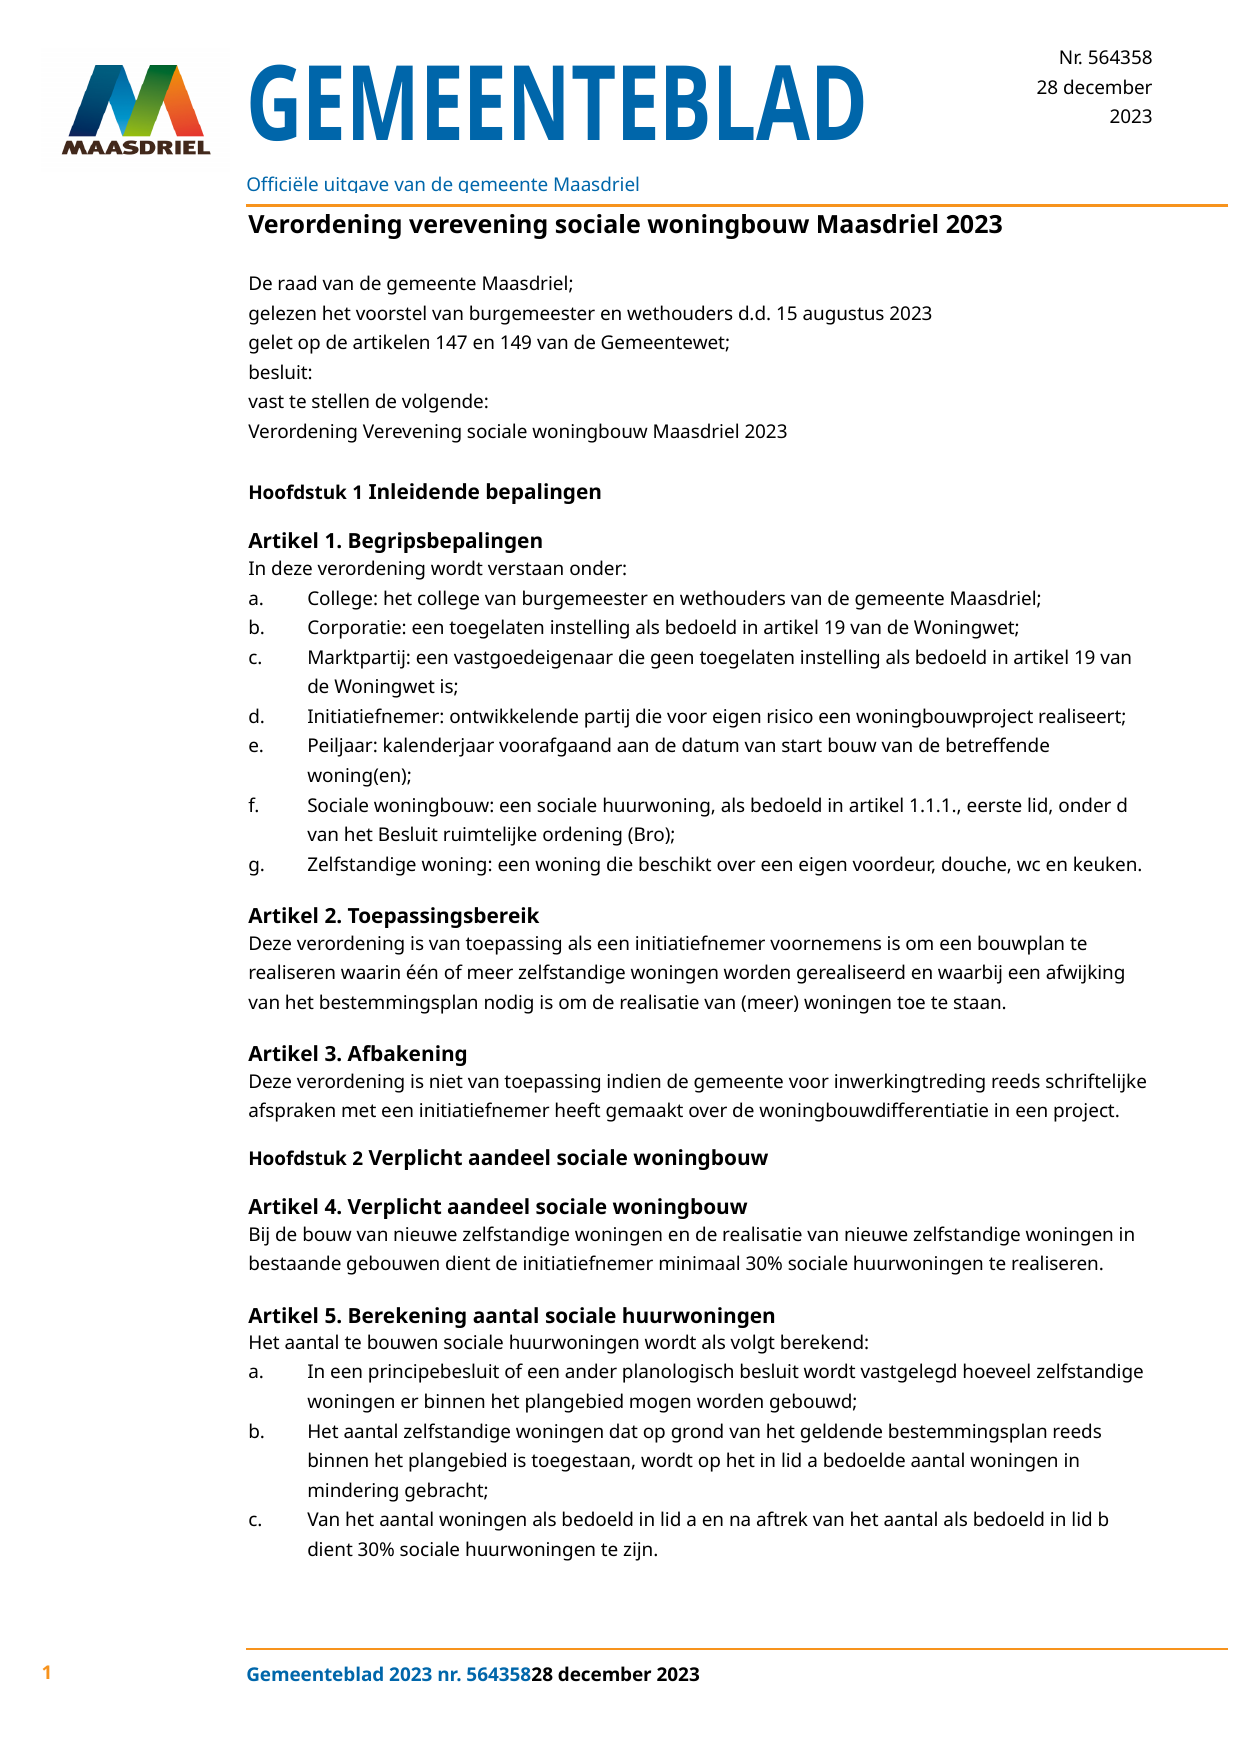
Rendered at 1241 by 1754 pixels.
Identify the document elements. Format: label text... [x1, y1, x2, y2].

text Verordening verevening sociale woningbouw Maasdriel 2023 [248, 207, 1152, 241]
list Sociale woningbouw: een sociale huurwoning, als bedoeld in artikel 1.1.1., eerste lid, onder d van het Besluit ruimtelijke ordening (Bro); [248, 792, 1152, 847]
text Verordening Verevening sociale woningbouw Maasdriel 2023 [248, 418, 1152, 444]
text Deze verordening is niet van toepassing indien de gemeente voor inwerkingtreding reeds schriftelijke afspraken met een initiatiefnemer heeft gemaakt over de woningbouwdifferentiatie in een project. [248, 1068, 1152, 1123]
text gelet op de artikelen 147 en 149 van de Gemeentewet; [248, 329, 1152, 355]
text Artikel 4. Verplicht aandeel sociale woningbouw [248, 1192, 1152, 1221]
list Marktpartij: een vastgoedeigenaar die geen toegelaten instelling als bedoeld in artikel 19 van de Woningwet is; [248, 644, 1152, 699]
text Artikel 2. Toepassingsbereik [248, 901, 1152, 930]
text Artikel 5. Berekening aantal sociale huurwoningen [248, 1301, 1152, 1329]
picture [41, 47, 231, 172]
list College: het college van burgemeester en wethouders van de gemeente Maasdriel; [248, 585, 1152, 610]
list Zelfstandige woning: een woning die beschikt over een eigen voordeur, douche, wc en keuken. [248, 851, 1152, 877]
text gelezen het voorstel van burgemeester en wethouders d.d. 15 augustus 2023 [248, 300, 1152, 326]
list Van het aantal woningen als bedoeld in lid a en na aftrek van het aantal als bedoeld in lid b dient 30% sociale huurwoningen te zijn. [248, 1507, 1152, 1562]
text Het aantal te bouwen sociale huurwoningen wordt als volgt berekend: [248, 1329, 1152, 1355]
text Deze verordening is van toepassing als een initiatiefnemer voornemens is om een bouwplan te realiseren waarin één of meer zelfstandige woningen worden gerealiseerd en waarbij een afwijking van het bestemmingsplan nodig is om de realisatie van (meer) woningen toe te staan. [248, 930, 1152, 1015]
text Bij de bouw van nieuwe zelfstandige woningen en de realisatie van nieuwe zelfstandige woningen in bestaande gebouwen dient de initiatiefnemer minimaal 30% sociale huurwoningen te realiseren. [248, 1221, 1152, 1276]
text Hoofdstuk 2 Verplicht aandeel sociale woningbouw [248, 1143, 1152, 1171]
list Initiatiefnemer: ontwikkelende partij die voor eigen risico een woningbouwproject realiseert; [248, 703, 1152, 729]
text De raad van de gemeente Maasdriel; [248, 270, 1152, 296]
list Peiljaar: kalenderjaar voorafgaand aan de datum van start bouw van de betreffende woning(en); [248, 733, 1152, 788]
text In deze verordening wordt verstaan onder: [248, 555, 1152, 581]
list Het aantal zelfstandige woningen dat op grond van het geldende bestemmingsplan reeds binnen het plangebied is toegestaan, wordt op het in lid a bedoelde aantal woningen in mindering gebracht; [248, 1418, 1152, 1503]
list In een principebesluit of een ander planologisch besluit wordt vastgelegd hoeveel zelfstandige woningen er binnen het plangebied mogen worden gebouwd; [248, 1359, 1152, 1414]
text Artikel 3. Afbakening [248, 1039, 1152, 1068]
text Artikel 1. Begripsbepalingen [248, 527, 1152, 555]
text vast te stellen de volgende: [248, 389, 1152, 414]
text besluit: [248, 359, 1152, 385]
text Hoofdstuk 1 Inleidende bepalingen [248, 477, 1152, 506]
list Corporatie: een toegelaten instelling als bedoeld in artikel 19 van de Woningwet; [248, 614, 1152, 640]
